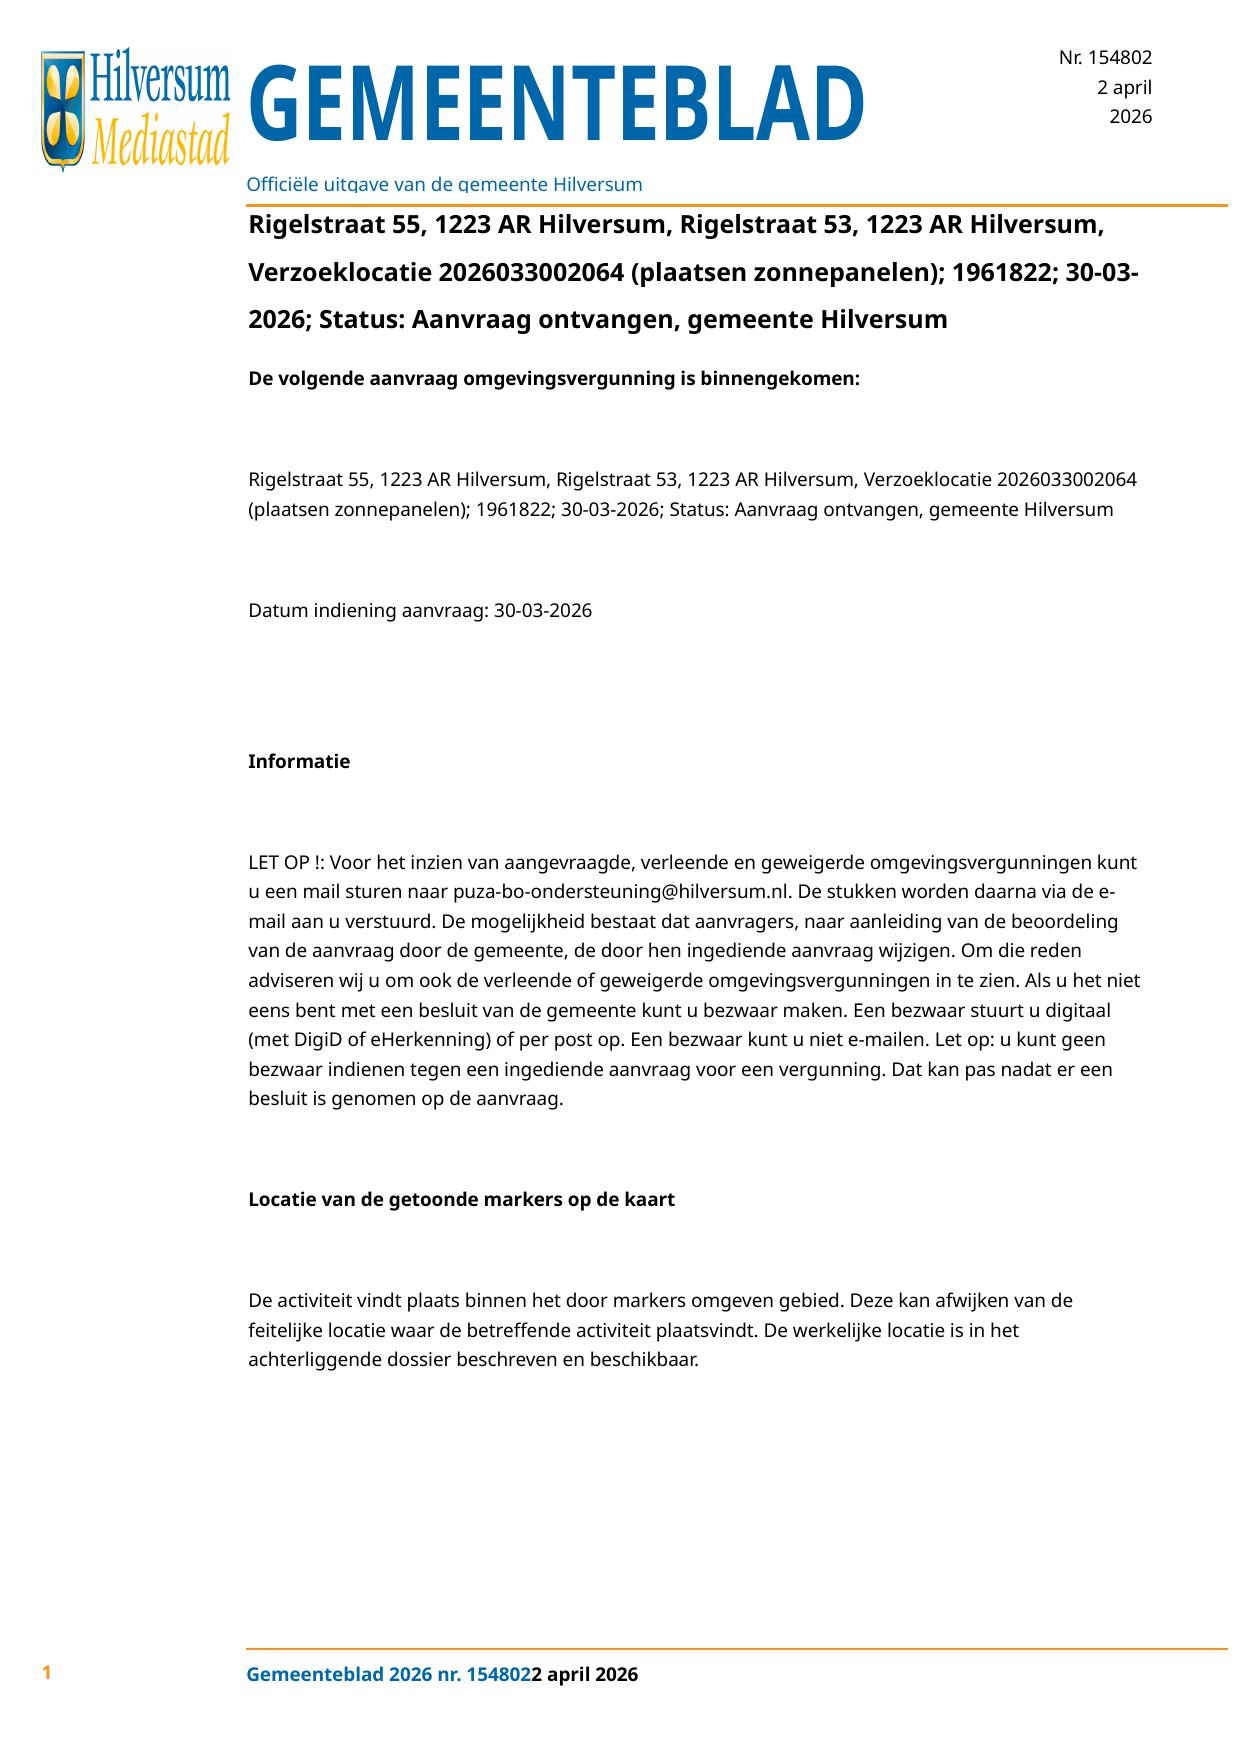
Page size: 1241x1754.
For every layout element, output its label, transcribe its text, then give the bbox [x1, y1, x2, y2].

text Rigelstraat 55, 1223 AR Hilversum, Rigelstraat 53, 1223 AR Hilversum, Verzoeklocatie 2026033002064 (plaatsen zonnepanelen); 1961822; 30-03-2026; Status: Aanvraag ontvangen, gemeente Hilversum [248, 466, 1152, 522]
text Rigelstraat 55, 1223 AR Hilversum, Rigelstraat 53, 1223 AR Hilversum, Verzoeklocatie 2026033002064 (plaatsen zonnepanelen); 1961822; 30-03-2026; Status: Aanvraag ontvangen, gemeente Hilversum [248, 207, 1152, 336]
text LET OP !: Voor het inzien van aangevraagde, verleende en geweigerde omgevingsvergunningen kunt u een mail sturen naar puza-bo-ondersteuning@hilversum.nl. De stukken worden daarna via de e-mail aan u verstuurd. De mogelijkheid bestaat dat aanvragers, naar aanleiding van de beoordeling van de aanvraag door de gemeente, de door hen ingediende aanvraag wijzigen. Om die reden adviseren wij u om ook de verleende of geweigerde omgevingsvergunningen in te zien. Als u het niet eens bent met een besluit van de gemeente kunt u bezwaar maken. Een bezwaar stuurt u digitaal (met DigiD of eHerkenning) of per post op. Een bezwaar kunt u niet e-mailen. Let op: u kunt geen bezwaar indienen tegen een ingediende aanvraag voor een vergunning. Dat kan pas nadat er een besluit is genomen op de aanvraag. [248, 849, 1152, 1111]
text Informatie [248, 748, 1152, 774]
picture [41, 47, 231, 172]
text De volgende aanvraag omgevingsvergunning is binnengekomen: [248, 366, 1152, 391]
text De activiteit vindt plaats binnen het door markers omgeven gebied. Deze kan afwijken van de feitelijke locatie waar de betreffende activiteit plaatsvindt. De werkelijke locatie is in het achterliggende dossier beschreven en beschikbaar. [248, 1287, 1152, 1372]
text Datum indiening aanvraag: 30-03-2026 [248, 597, 1152, 622]
text Locatie van de getoonde markers op de kaart [248, 1186, 1152, 1212]
